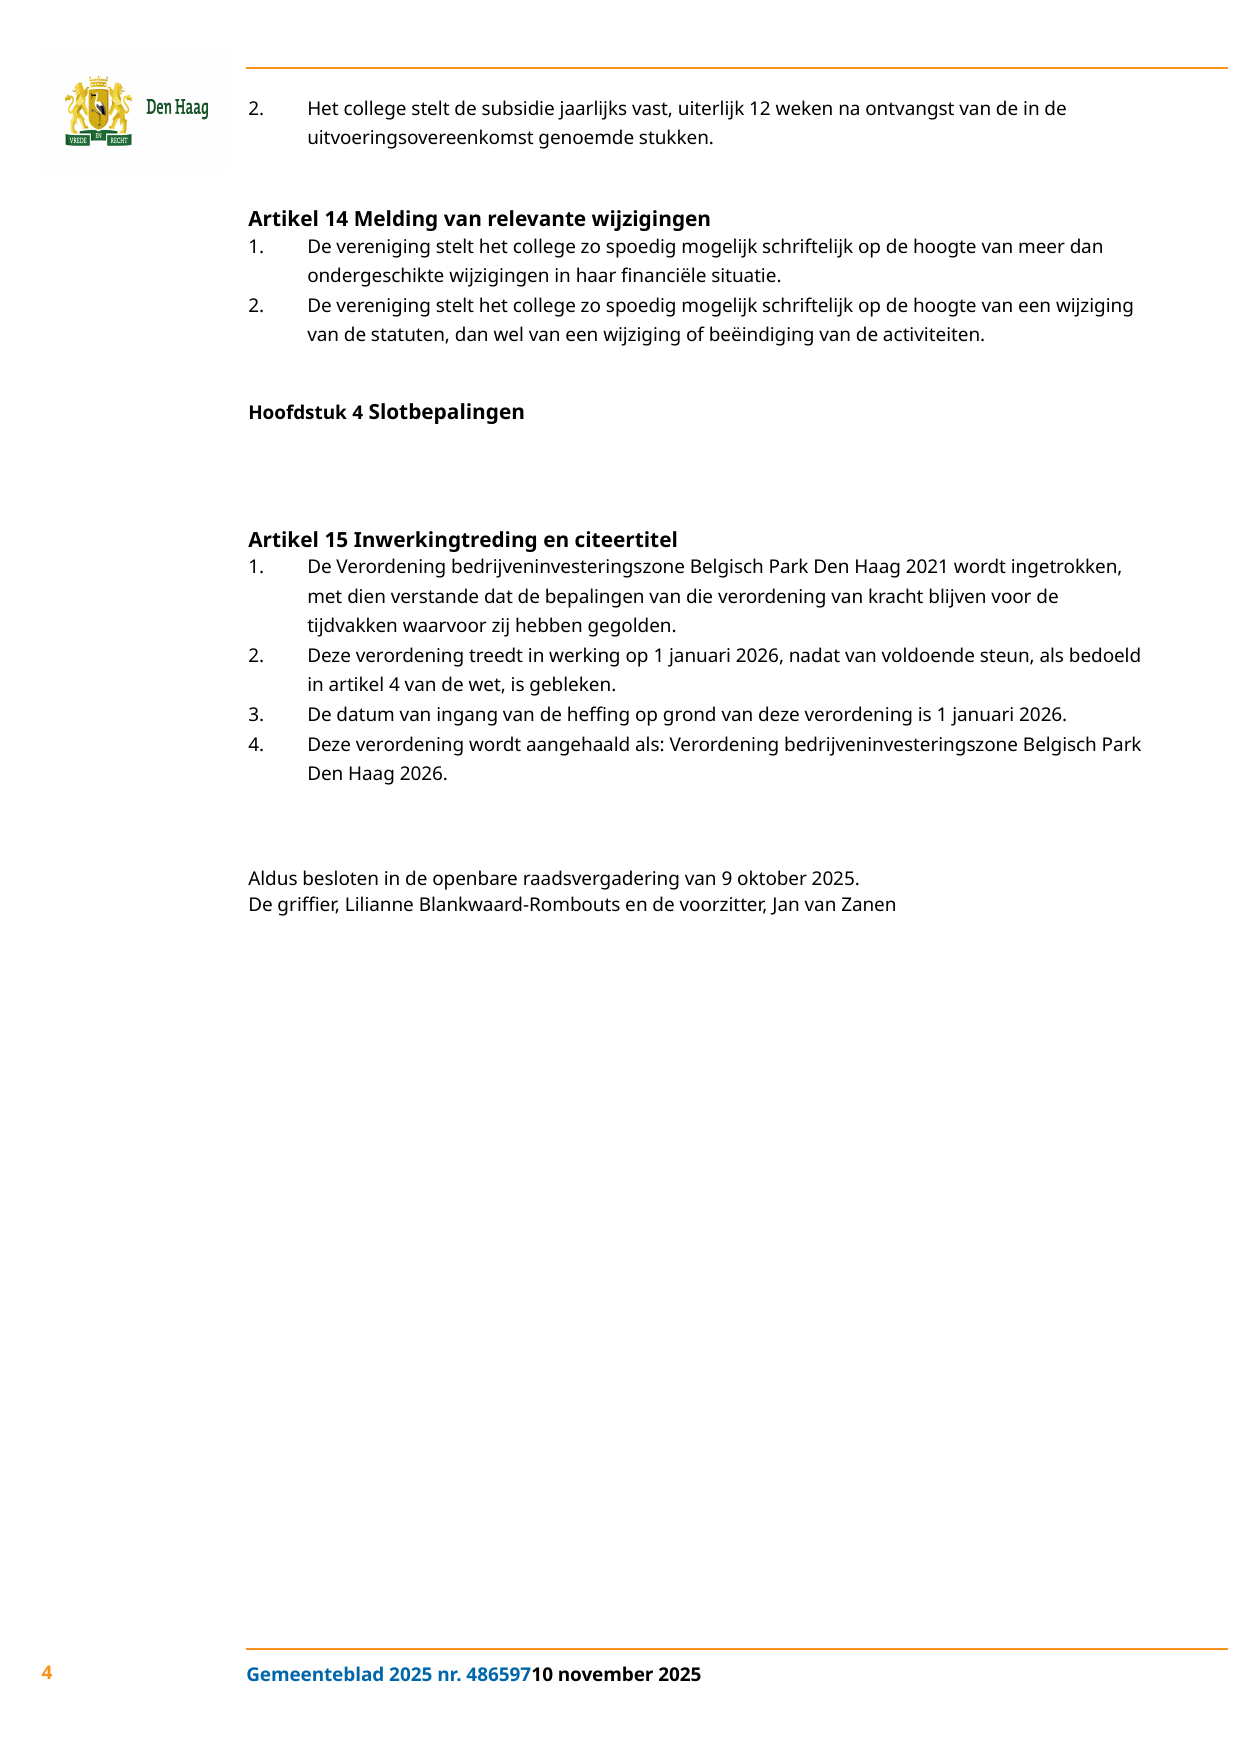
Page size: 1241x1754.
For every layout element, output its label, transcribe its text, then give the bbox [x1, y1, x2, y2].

list De Verordening bedrijveninvesteringszone Belgisch Park Den Haag 2021 wordt ingetrokken, met dien verstande dat de bepalingen van die verordening van kracht blijven voor de tijdvakken waarvoor zij hebben gegolden. [248, 553, 1152, 638]
text Artikel 15 Inwerkingtreding en citeertitel [248, 525, 1152, 553]
text Hoofdstuk 4 Slotbepalingen [248, 397, 1152, 425]
list Het college stelt de subsidie jaarlijks vast, uiterlijk 12 weken na ontvangst van de in de uitvoeringsovereenkomst genoemde stukken. [248, 95, 1152, 150]
list De vereniging stelt het college zo spoedig mogelijk schriftelijk op de hoogte van een wijziging van de statuten, dan wel van een wijziging of beëindiging van de activiteiten. [248, 292, 1152, 347]
text De griffier, Lilianne Blankwaard-Rombouts en de voorzitter, Jan van Zanen [248, 891, 1152, 917]
list Deze verordening wordt aangehaald als: Verordening bedrijveninvesteringszone Belgisch Park Den Haag 2026. [248, 731, 1152, 786]
list Deze verordening treedt in werking op 1 januari 2026, nadat van voldoende steun, als bedoeld in artikel 4 van de wet, is gebleken. [248, 642, 1152, 697]
text Aldus besloten in de openbare raadsvergadering van 9 oktober 2025. [248, 865, 1152, 891]
list De vereniging stelt het college zo spoedig mogelijk schriftelijk op de hoogte van meer dan ondergeschikte wijzigingen in haar financiële situatie. [248, 233, 1152, 288]
list De datum van ingang van de heffing op grond van deze verordening is 1 januari 2026. [248, 701, 1152, 727]
text Artikel 14 Melding van relevante wijzigingen [248, 204, 1152, 233]
picture [41, 47, 231, 172]
